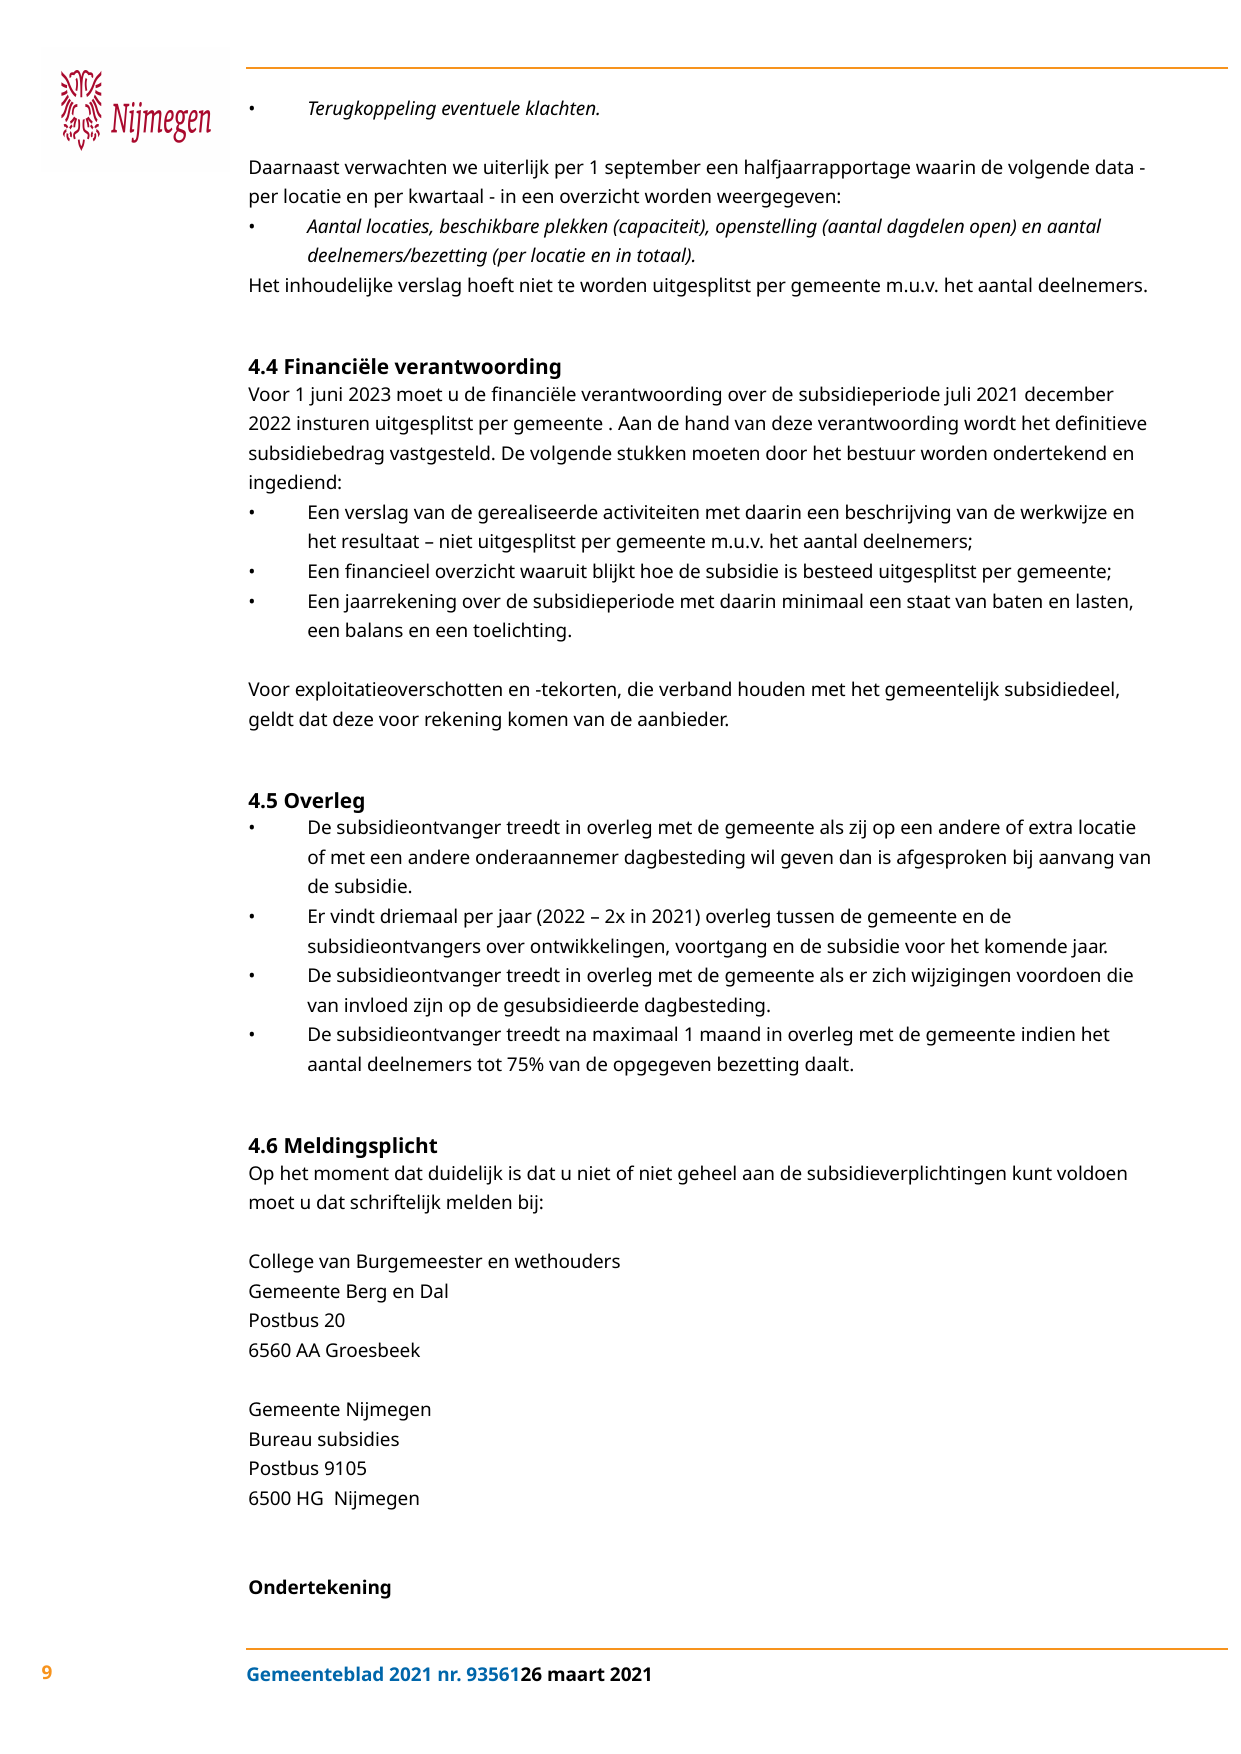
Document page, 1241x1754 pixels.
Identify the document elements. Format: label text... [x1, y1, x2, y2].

text 6500 HG Nijmegen [248, 1485, 1152, 1511]
list Er vindt driemaal per jaar (2022 – 2x in 2021) overleg tussen de gemeente en de subsidieontvangers over ontwikkelingen, voortgang en de subsidie voor het komende jaar. [248, 903, 1152, 959]
list De subsidieontvanger treedt na maximaal 1 maand in overleg met de gemeente indien het aantal deelnemers tot 75% van de opgegeven bezetting daalt. [248, 1022, 1152, 1077]
text Postbus 9105 [248, 1456, 1152, 1481]
list De subsidieontvanger treedt in overleg met de gemeente als er zich wijzigingen voordoen die van invloed zijn op de gesubsidieerde dagbesteding. [248, 962, 1152, 1018]
text Voor exploitatieoverschotten en -tekorten, die verband houden met het gemeentelijk subsidiedeel, geldt dat deze voor rekening komen van de aanbieder. [248, 677, 1152, 732]
text Postbus 20 [248, 1308, 1152, 1333]
text 6560 AA Groesbeek [248, 1337, 1152, 1363]
text Het inhoudelijke verslag hoeft niet te worden uitgesplitst per gemeente m.u.v. het aantal deelnemers. [248, 272, 1152, 298]
text Daarnaast verwachten we uiterlijk per 1 september een halfjaarrapportage waarin de volgende data - per locatie en per kwartaal - in een overzicht worden weergegeven: [248, 154, 1152, 209]
text Voor 1 juni 2023 moet u de financiële verantwoording over de subsidieperiode juli 2021 december 2022 insturen uitgesplitst per gemeente . Aan de hand van deze verantwoording wordt het definitieve subsidiebedrag vastgesteld. De volgende stukken moeten door het bestuur worden ondertekend en ingediend: [248, 381, 1152, 495]
text 4.5 Overleg [248, 786, 1152, 814]
text 4.6 Meldingsplicht [248, 1131, 1152, 1160]
text Gemeente Berg en Dal [248, 1278, 1152, 1304]
list Terugkoppeling eventuele klachten. [248, 95, 1152, 121]
text Ondertekening [248, 1574, 1152, 1599]
list Een financieel overzicht waaruit blijkt hoe de subsidie is besteed uitgesplitst per gemeente; [248, 558, 1152, 584]
list Een verslag van de gerealiseerde activiteiten met daarin een beschrijving van de werkwijze en het resultaat – niet uitgesplitst per gemeente m.u.v. het aantal deelnemers; [248, 499, 1152, 554]
text Gemeente Nijmegen [248, 1396, 1152, 1422]
text Op het moment dat duidelijk is dat u niet of niet geheel aan de subsidieverplichtingen kunt voldoen moet u dat schriftelijk melden bij: [248, 1160, 1152, 1215]
text Bureau subsidies [248, 1426, 1152, 1452]
text 4.4 Financiële verantwoording [248, 352, 1152, 381]
picture [41, 47, 231, 172]
list De subsidieontvanger treedt in overleg met de gemeente als zij op een andere of extra locatie of met een andere onderaannemer dagbesteding wil geven dan is afgesproken bij aanvang van de subsidie. [248, 814, 1152, 899]
list Aantal locaties, beschikbare plekken (capaciteit), openstelling (aantal dagdelen open) en aantal deelnemers/bezetting (per locatie en in totaal). [248, 213, 1152, 268]
list Een jaarrekening over de subsidieperiode met daarin minimaal een staat van baten en lasten, een balans en een toelichting. [248, 588, 1152, 643]
text College van Burgemeester en wethouders [248, 1248, 1152, 1274]
